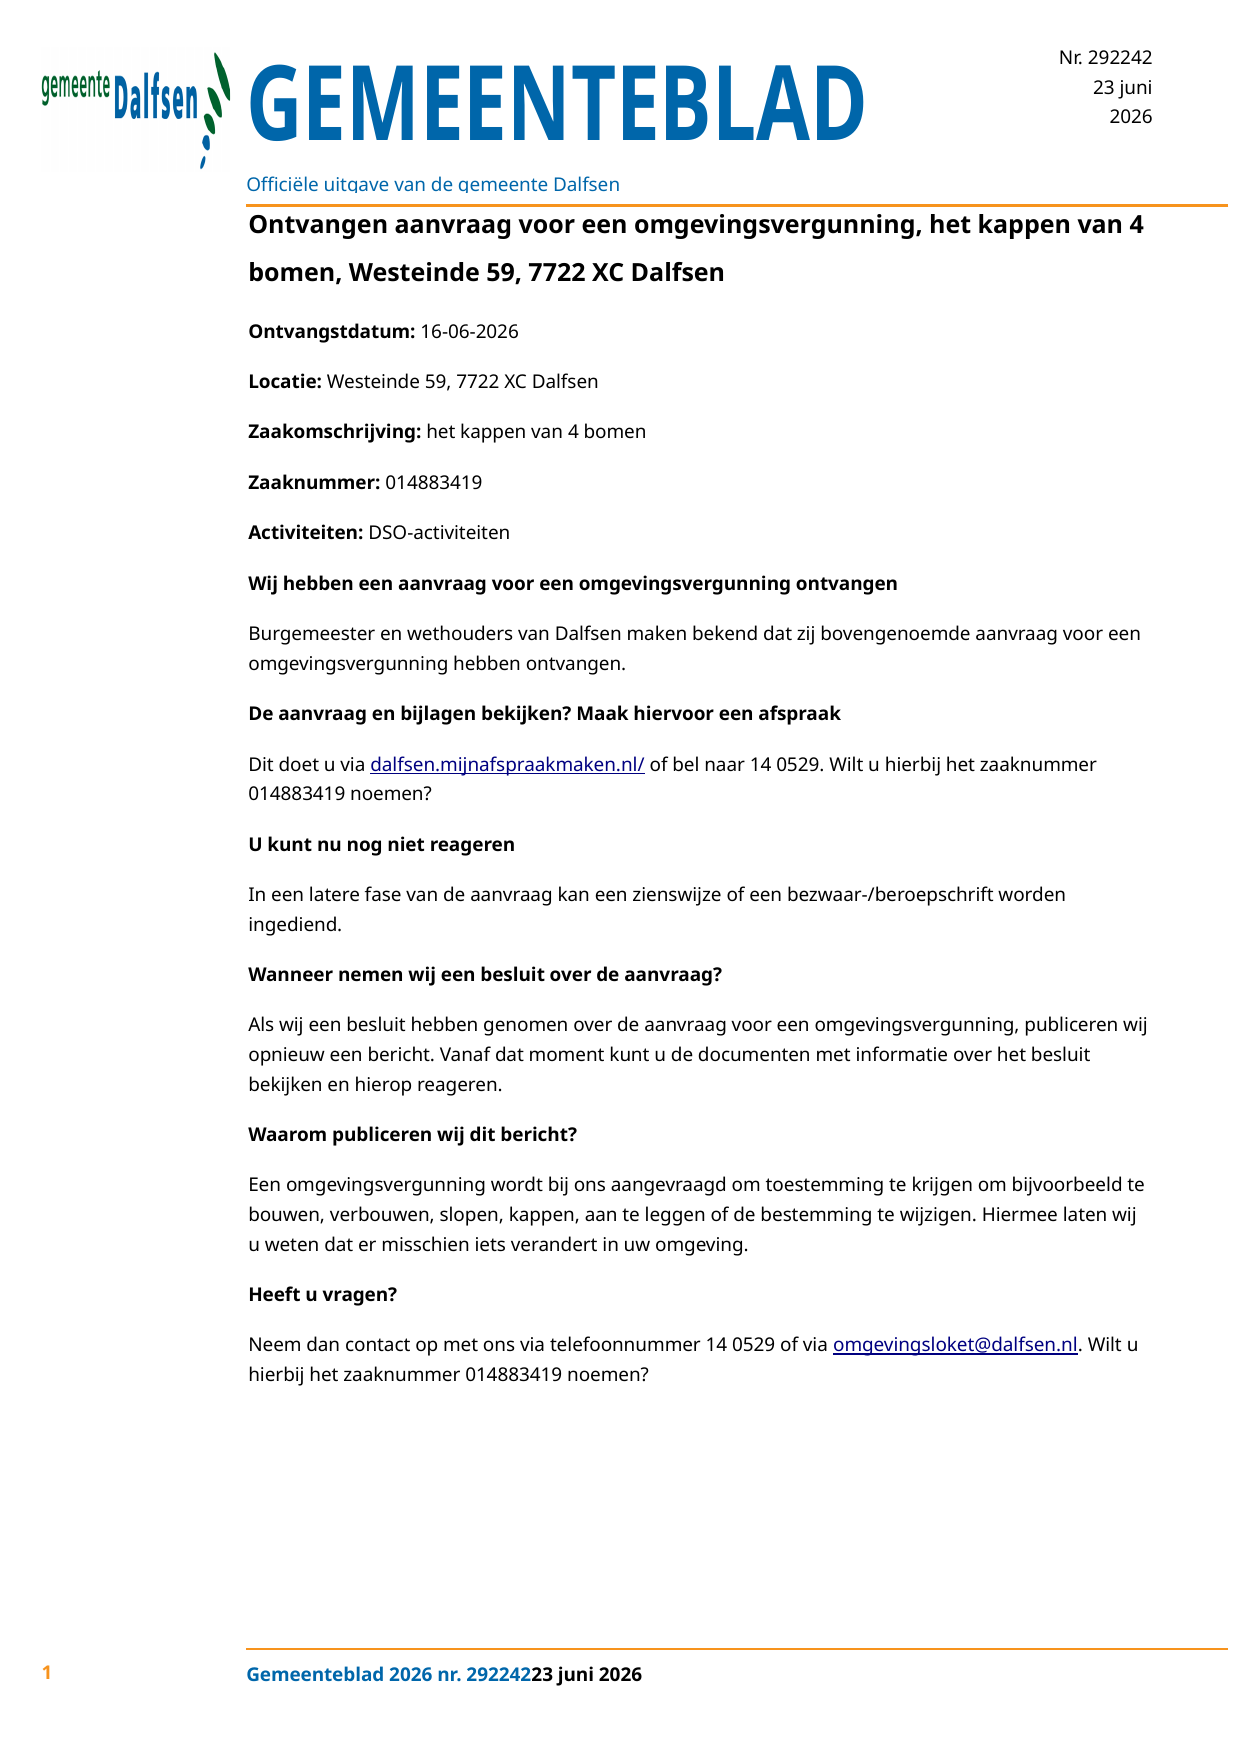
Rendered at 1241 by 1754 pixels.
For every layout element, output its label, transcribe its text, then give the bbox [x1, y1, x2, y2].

text Zaaknummer: 014883419 [248, 469, 1152, 495]
text Heeft u vragen? [248, 1281, 1152, 1307]
text De aanvraag en bijlagen bekijken? Maak hiervoor een afspraak [248, 700, 1152, 726]
text U kunt nu nog niet reageren [248, 831, 1152, 857]
text Een omgevingsvergunning wordt bij ons aangevraagd om toestemming te krijgen om bijvoorbeeld te bouwen, verbouwen, slopen, kappen, aan te leggen of de bestemming te wijzigen. Hiermee laten wij u weten dat er misschien iets verandert in uw omgeving. [248, 1172, 1152, 1257]
text In een latere fase van de aanvraag kan een zienswijze of een bezwaar-/beroepschrift worden ingediend. [248, 881, 1152, 937]
text Zaakomschrijving: het kappen van 4 bomen [248, 419, 1152, 444]
text Wij hebben een aanvraag voor een omgevingsvergunning ontvangen [248, 570, 1152, 596]
text Als wij een besluit hebben genomen over de aanvraag voor een omgevingsvergunning, publiceren wij opnieuw een bericht. Vanaf dat moment kunt u de documenten met informatie over het besluit bekijken en hierop reageren. [248, 1012, 1152, 1097]
text Ontvangstdatum: 16-06-2026 [248, 318, 1152, 344]
text Neem dan contact op met ons via telefoonnummer 14 0529 of via omgevingsloket@dalfsen.nl. Wilt u hierbij het zaaknummer 014883419 noemen? [248, 1332, 1152, 1387]
text Waarom publiceren wij dit bericht? [248, 1121, 1152, 1147]
text Ontvangen aanvraag voor een omgevingsvergunning, het kappen van 4 bomen, Westeinde 59, 7722 XC Dalfsen [248, 207, 1152, 288]
picture [41, 47, 231, 172]
text Burgemeester en wethouders van Dalfsen maken bekend dat zij bovengenoemde aanvraag voor een omgevingsvergunning hebben ontvangen. [248, 620, 1152, 676]
text Wanneer nemen wij een besluit over de aanvraag? [248, 961, 1152, 987]
text Locatie: Westeinde 59, 7722 XC Dalfsen [248, 368, 1152, 394]
text Activiteiten: DSO-activiteiten [248, 519, 1152, 545]
text Dit doet u via dalfsen.mijnafspraakmaken.nl/ of bel naar 14 0529. Wilt u hierbij het zaaknummer 014883419 noemen? [248, 751, 1152, 806]
